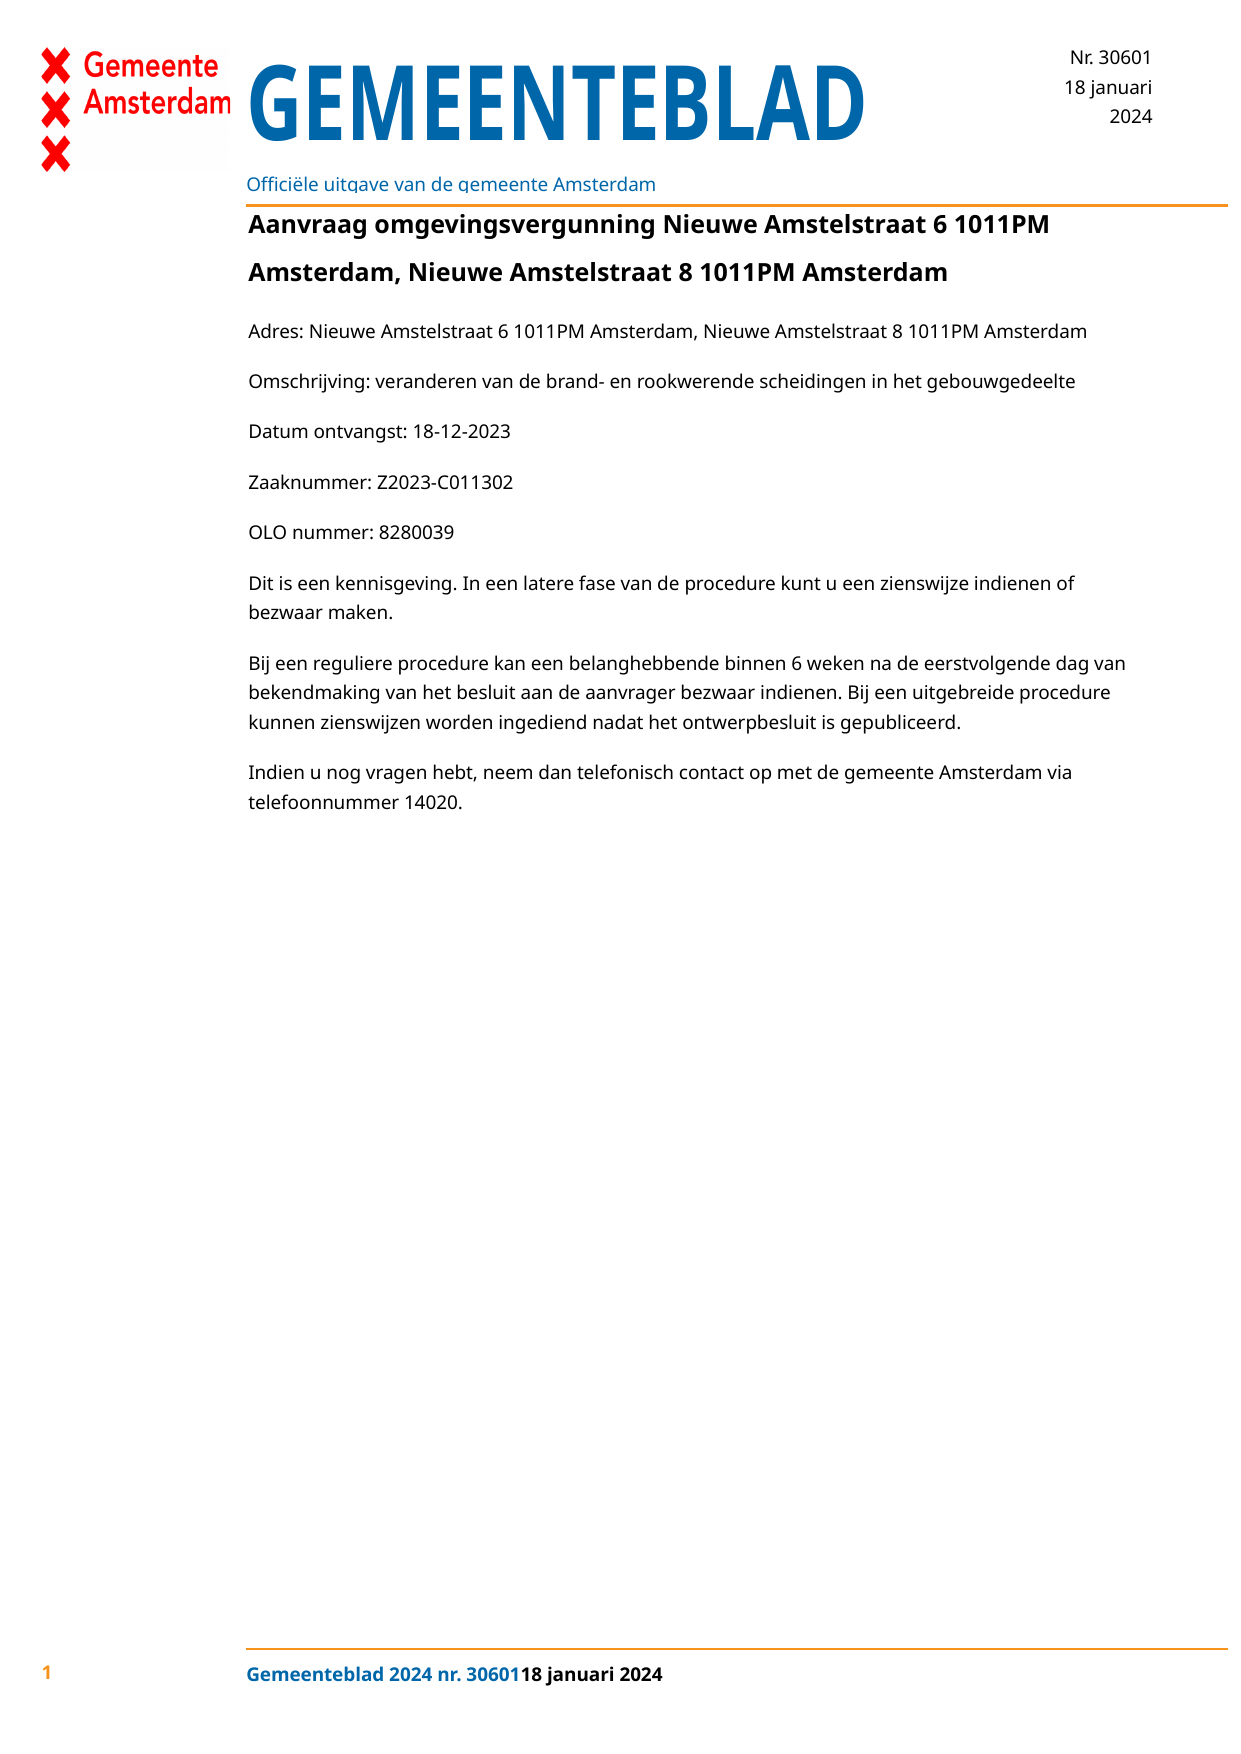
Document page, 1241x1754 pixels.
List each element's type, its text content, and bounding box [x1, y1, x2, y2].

text Dit is een kennisgeving. In een latere fase van de procedure kunt u een zienswijze indienen of bezwaar maken. [248, 570, 1152, 625]
text Adres: Nieuwe Amstelstraat 6 1011PM Amsterdam, Nieuwe Amstelstraat 8 1011PM Amsterdam [248, 318, 1152, 344]
text Aanvraag omgevingsvergunning Nieuwe Amstelstraat 6 1011PM Amsterdam, Nieuwe Amstelstraat 8 1011PM Amsterdam [248, 207, 1152, 288]
picture [41, 47, 231, 172]
text Indien u nog vragen hebt, neem dan telefonisch contact op met de gemeente Amsterdam via telefoonnummer 14020. [248, 759, 1152, 815]
text Datum ontvangst: 18-12-2023 [248, 419, 1152, 444]
text Bij een reguliere procedure kan een belanghebbende binnen 6 weken na de eerstvolgende dag van bekendmaking van het besluit aan de aanvrager bezwaar indienen. Bij een uitgebreide procedure kunnen zienswijzen worden ingediend nadat het ontwerpbesluit is gepubliceerd. [248, 650, 1152, 735]
text OLO nummer: 8280039 [248, 519, 1152, 545]
text Omschrijving: veranderen van de brand- en rookwerende scheidingen in het gebouwgedeelte [248, 368, 1152, 394]
text Zaaknummer: Z2023-C011302 [248, 469, 1152, 495]
